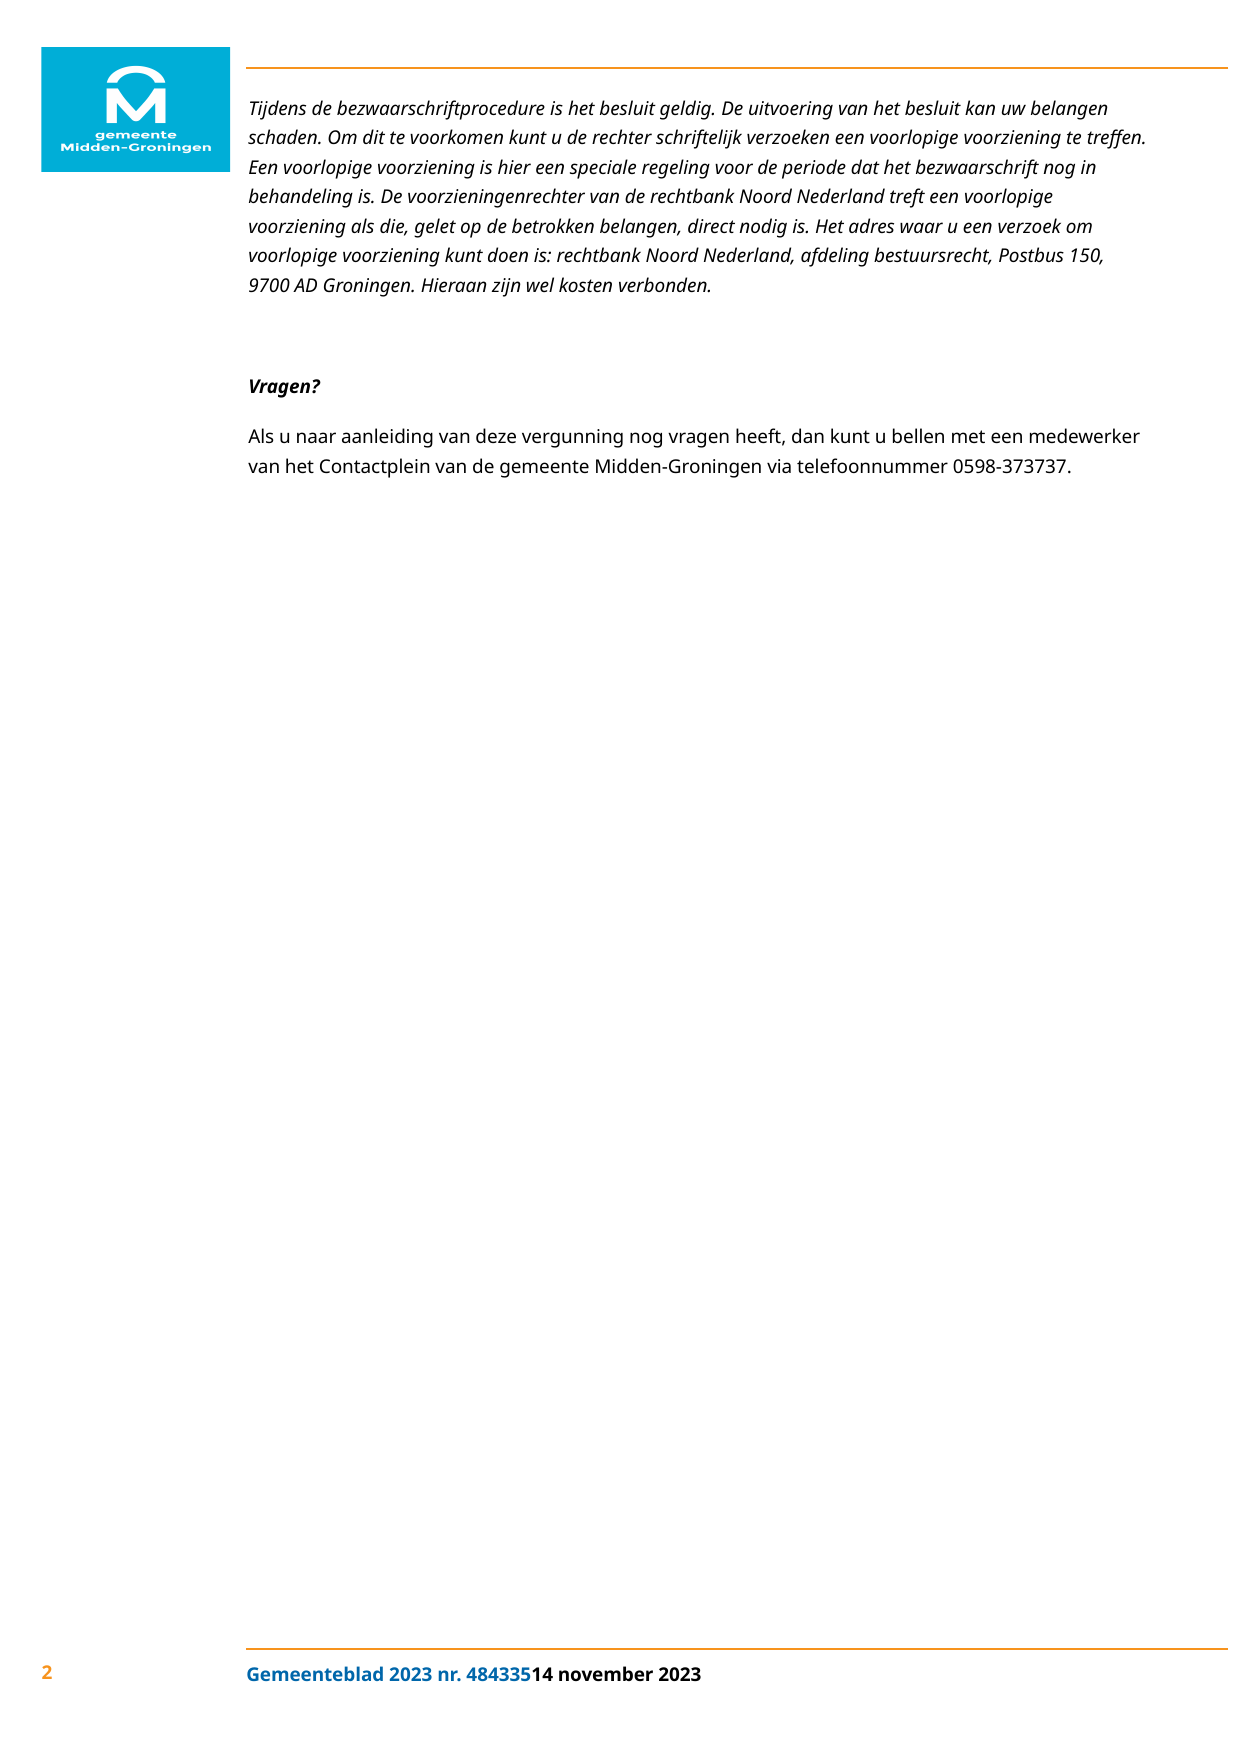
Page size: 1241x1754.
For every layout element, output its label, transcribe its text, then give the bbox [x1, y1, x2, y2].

picture [107, 89, 165, 122]
text Als u naar aanleiding van deze vergunning nog vragen heeft, dan kunt u bellen met een medewerker van het Contactplein van de gemeente Midden-Groningen via telefoonnummer 0598-373737. [248, 423, 1152, 479]
text Vragen? [248, 373, 1152, 399]
picture [184, 146, 190, 153]
picture [108, 66, 164, 82]
text Tijdens de bezwaarschriftprocedure is het besluit geldig. De uitvoering van het besluit kan uw belangen schaden. Om dit te voorkomen kunt u de rechter schriftelijk verzoeken een voorlopige voorziening te treffen. Een voorlopige voorziening is hier een speciale regeling voor de periode dat het bezwaarschrift nog in behandeling is. De voorzieningenrechter van de rechtbank Noord Nederland treft een voorlopige voorziening als die, gelet op de betrokken belangen, direct nodig is. Het adres waar u een verzoek om voorlopige voorziening kunt doen is: rechtbank Noord Nederland, afdeling bestuursrecht, Postbus 150, 9700 AD Groningen. Hieraan zijn wel kosten verbonden. [248, 95, 1152, 298]
